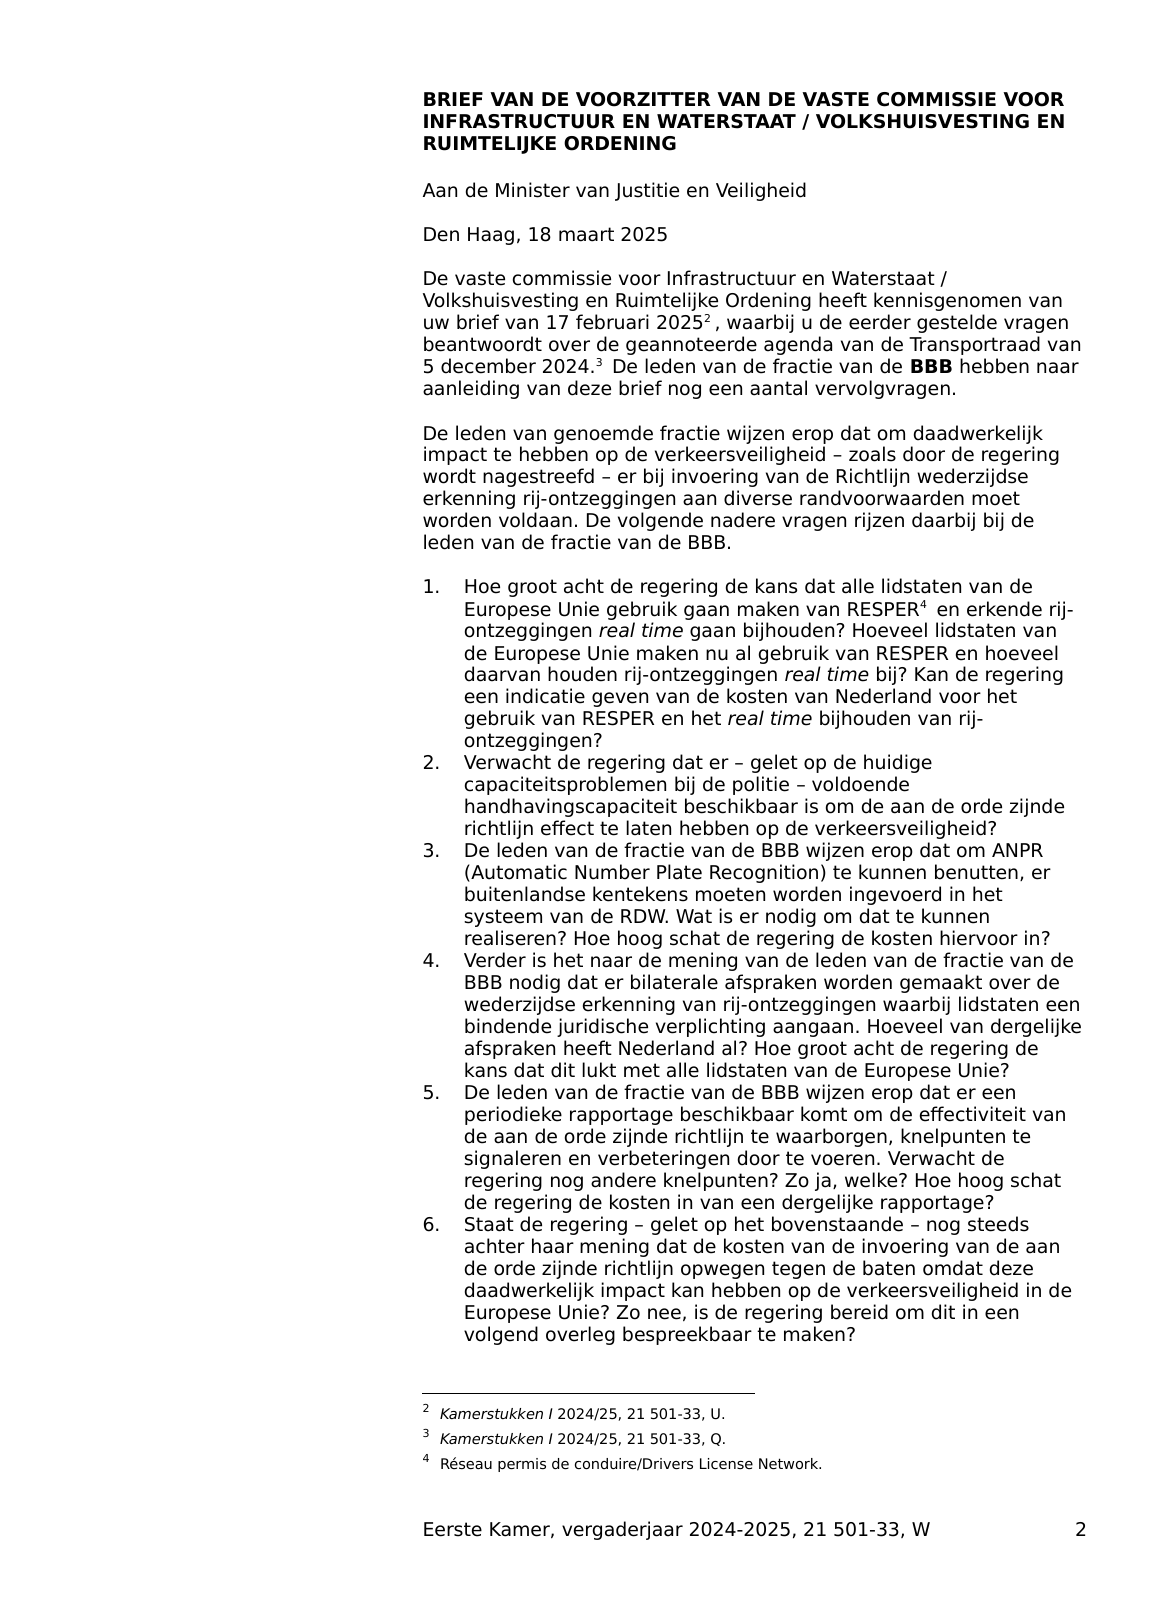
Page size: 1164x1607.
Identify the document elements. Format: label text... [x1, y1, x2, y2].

text 4. Verder is het naar de mening van de leden van de fractie van de BBB nodig dat er bilaterale afspraken worden gemaakt over de wederzijdse erkenning van rij-ontzeggingen waarbij lidstaten een bindende juridische verplichting aangaan. Hoeveel van dergelijke afspraken heeft Nederland al? Hoe groot acht de regering de kans dat dit lukt met alle lidstaten van de Europese Unie? [422, 950, 1087, 1082]
text De vaste commissie voor Infrastructuur en Waterstaat / Volkshuisvesting en Ruimtelijke Ordening heeft kennisgenomen van uw brief van 17 februari 2025, waarbij u de eerder gestelde vragen beantwoordt over de geannoteerde agenda van de Transportraad van 5 december 2024. De leden van de fractie van de BBB hebben naar aanleiding van deze brief nog een aantal vervolgvragen. [422, 268, 1087, 400]
subtitle BRIEF VAN DE VOORZITTER VAN DE VASTE COMMISSIE VOOR INFRASTRUCTUUR EN WATERSTAAT / VOLKSHUISVESTING EN RUIMTELIJKE ORDENING [422, 89, 1087, 155]
text Kamerstukken I 2024/25, 21 501-33, Q. [422, 1427, 1087, 1449]
text Den Haag, 18 maart 2025 [422, 224, 1087, 246]
text 2. Verwacht de regering dat er – gelet op de huidige capaciteitsproblemen bij de politie – voldoende handhavingscapaciteit beschikbaar is om de aan de orde zijnde richtlijn effect te laten hebben op de verkeersveiligheid? [422, 752, 1087, 840]
text Kamerstukken I 2024/25, 21 501-33, U. [422, 1402, 1087, 1424]
text 1. Hoe groot acht de regering de kans dat alle lidstaten van de Europese Unie gebruik gaan maken van RESPER en erkende rij-ontzeggingen real time gaan bijhouden? Hoeveel lidstaten van de Europese Unie maken nu al gebruik van RESPER en hoeveel daarvan houden rij-ontzeggingen real time bij? Kan de regering een indicatie geven van de kosten van Nederland voor het gebruik van RESPER en het real time bijhouden van rij-ontzeggingen? [422, 576, 1087, 752]
text 3. De leden van de fractie van de BBB wijzen erop dat om ANPR (Automatic Number Plate Recognition) te kunnen benutten, er buitenlandse kentekens moeten worden ingevoerd in het systeem van de RDW. Wat is er nodig om dat te kunnen realiseren? Hoe hoog schat de regering de kosten hiervoor in? [422, 840, 1087, 950]
text De leden van genoemde fractie wijzen erop dat om daadwerkelijk impact te hebben op de verkeersveiligheid – zoals door de regering wordt nagestreefd – er bij invoering van de Richtlijn wederzijdse erkenning rij-ontzeggingen aan diverse randvoorwaarden moet worden voldaan. De volgende nadere vragen rijzen daarbij bij de leden van de fractie van de BBB. [422, 422, 1087, 554]
text Aan de Minister van Justitie en Veiligheid [422, 180, 1087, 202]
text 5. De leden van de fractie van de BBB wijzen erop dat er een periodieke rapportage beschikbaar komt om de effectiviteit van de aan de orde zijnde richtlijn te waarborgen, knelpunten te signaleren en verbeteringen door te voeren. Verwacht de regering nog andere knelpunten? Zo ja, welke? Hoe hoog schat de regering de kosten in van een dergelijke rapportage? [422, 1082, 1087, 1214]
text 6. Staat de regering – gelet op het bovenstaande – nog steeds achter haar mening dat de kosten van de invoering van de aan de orde zijnde richtlijn opwegen tegen de baten omdat deze daadwerkelijk impact kan hebben op de verkeersveiligheid in de Europese Unie? Zo nee, is de regering bereid om dit in een volgend overleg bespreekbaar te maken? [422, 1214, 1087, 1346]
text Réseau permis de conduire/Drivers License Network. [422, 1452, 1087, 1474]
